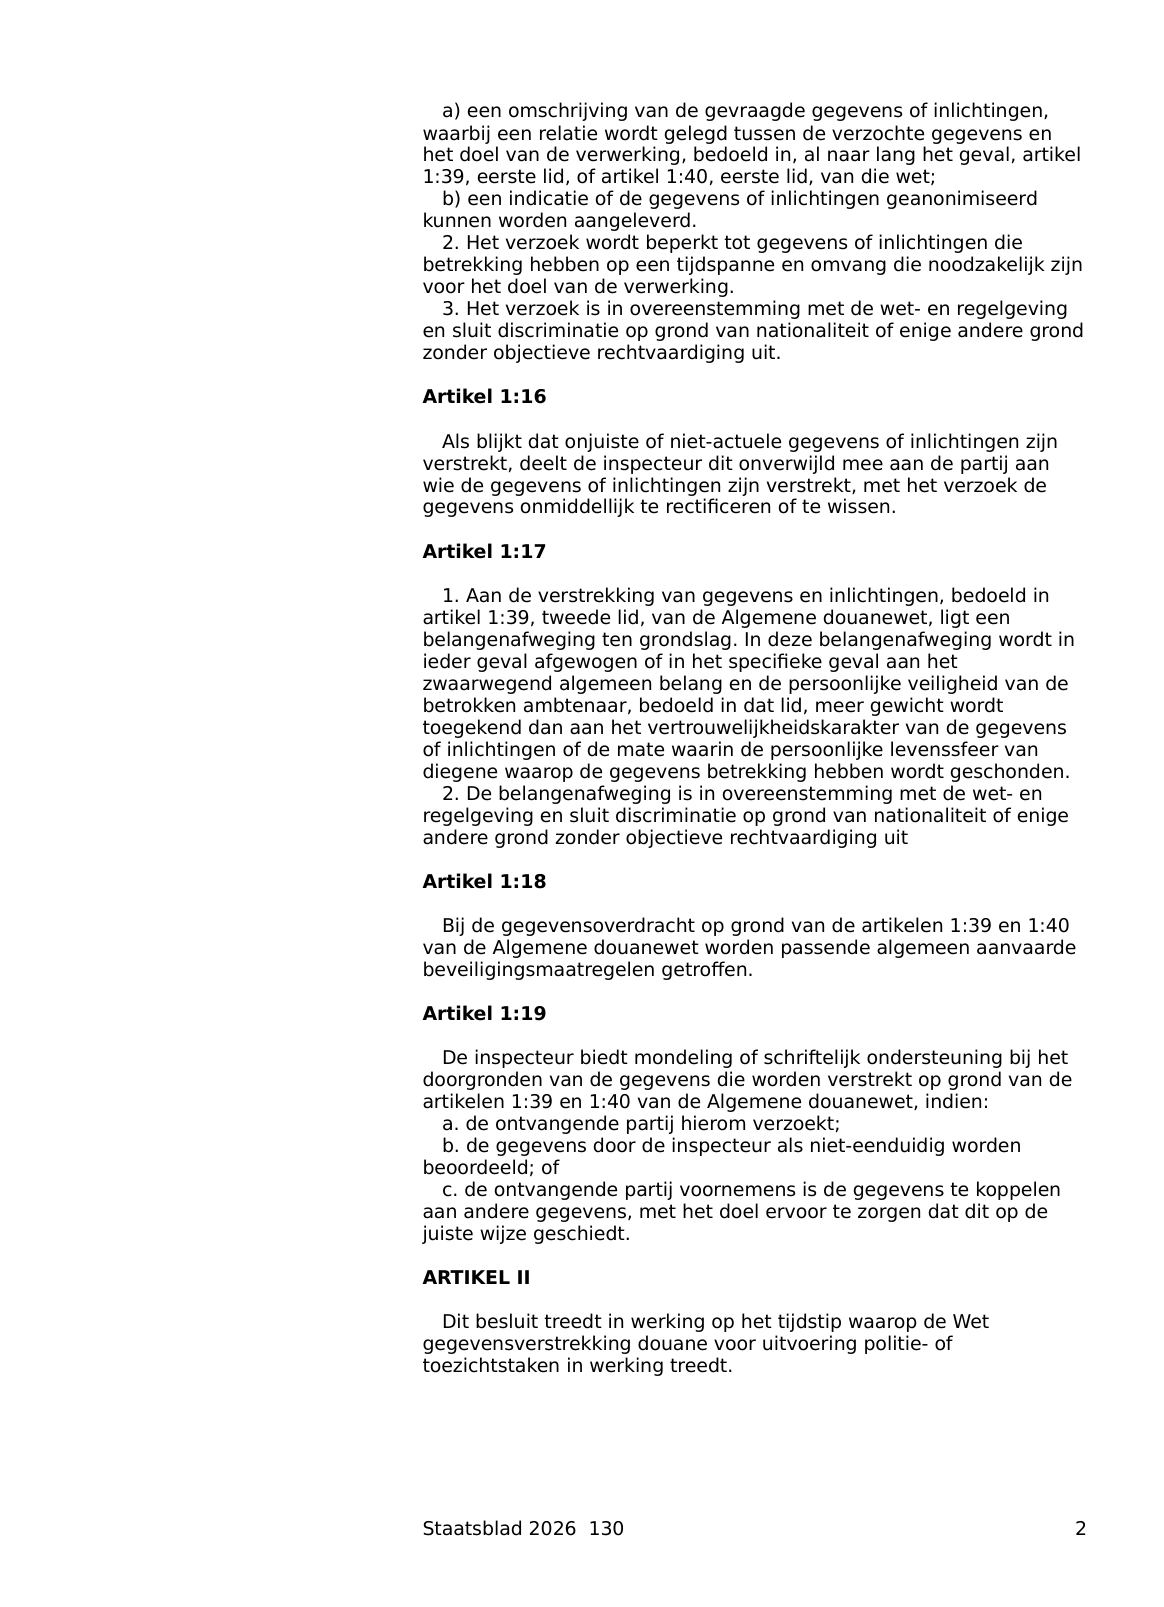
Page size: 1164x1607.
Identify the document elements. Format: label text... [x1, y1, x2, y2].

text b. de gegevens door de inspecteur als niet-eenduidig worden beoordeeld; of [422, 1135, 1087, 1179]
text Als blijkt dat onjuiste of niet-actuele gegevens of inlichtingen zijn verstrekt, deelt de inspecteur dit onverwijld mee aan de partij aan wie de gegevens of inlichtingen zijn verstrekt, met het verzoek de gegevens onmiddellijk te rectificeren of te wissen. [422, 431, 1087, 518]
text 3. Het verzoek is in overeenstemming met de wet- en regelgeving en sluit discriminatie op grond van nationaliteit of enige andere grond zonder objectieve rechtvaardiging uit. [422, 298, 1087, 364]
subtitle ARTIKEL II [422, 1267, 1087, 1289]
text c. de ontvangende partij voornemens is de gegevens te koppelen aan andere gegevens, met het doel ervoor te zorgen dat dit op de juiste wijze geschiedt. [422, 1179, 1087, 1245]
text 2. De belangenafweging is in overeenstemming met de wet- en regelgeving en sluit discriminatie op grond van nationaliteit of enige andere grond zonder objectieve rechtvaardiging uit [422, 783, 1087, 848]
text Bij de gegevensoverdracht op grond van de artikelen 1:39 en 1:40 van de Algemene douanewet worden passende algemeen aanvaarde beveiligingsmaatregelen getroffen. [422, 915, 1087, 981]
text Dit besluit treedt in werking op het tijdstip waarop de Wet gegevensverstrekking douane voor uitvoering politie- of toezichtstaken in werking treedt. [422, 1311, 1087, 1377]
subtitle Artikel 1:19 [422, 1003, 1087, 1025]
text a. de ontvangende partij hierom verzoekt; [422, 1113, 1087, 1135]
text 2. Het verzoek wordt beperkt tot gegevens of inlichtingen die betrekking hebben op een tijdspanne en omvang die noodzakelijk zijn voor het doel van de verwerking. [422, 232, 1087, 298]
text De inspecteur biedt mondeling of schriftelijk ondersteuning bij het doorgronden van de gegevens die worden verstrekt op grond van de artikelen 1:39 en 1:40 van de Algemene douanewet, indien: [422, 1047, 1087, 1113]
text b) een indicatie of de gegevens of inlichtingen geanonimiseerd kunnen worden aangeleverd. [422, 188, 1087, 232]
subtitle Artikel 1:17 [422, 541, 1087, 563]
subtitle Artikel 1:16 [422, 386, 1087, 408]
subtitle Artikel 1:18 [422, 871, 1087, 893]
text 1. Aan de verstrekking van gegevens en inlichtingen, bedoeld in artikel 1:39, tweede lid, van de Algemene douanewet, ligt een belangenafweging ten grondslag. In deze belangenafweging wordt in ieder geval afgewogen of in het specifieke geval aan het zwaarwegend algemeen belang en de persoonlijke veiligheid van de betrokken ambtenaar, bedoeld in dat lid, meer gewicht wordt toegekend dan aan het vertrouwelijkheidskarakter van de gegevens of inlichtingen of de mate waarin de persoonlijke levenssfeer van diegene waarop de gegevens betrekking hebben wordt geschonden. [422, 585, 1087, 783]
text a) een omschrijving van de gevraagde gegevens of inlichtingen, waarbij een relatie wordt gelegd tussen de verzochte gegevens en het doel van de verwerking, bedoeld in, al naar lang het geval, artikel 1:39, eerste lid, of artikel 1:40, eerste lid, van die wet; [422, 100, 1087, 188]
